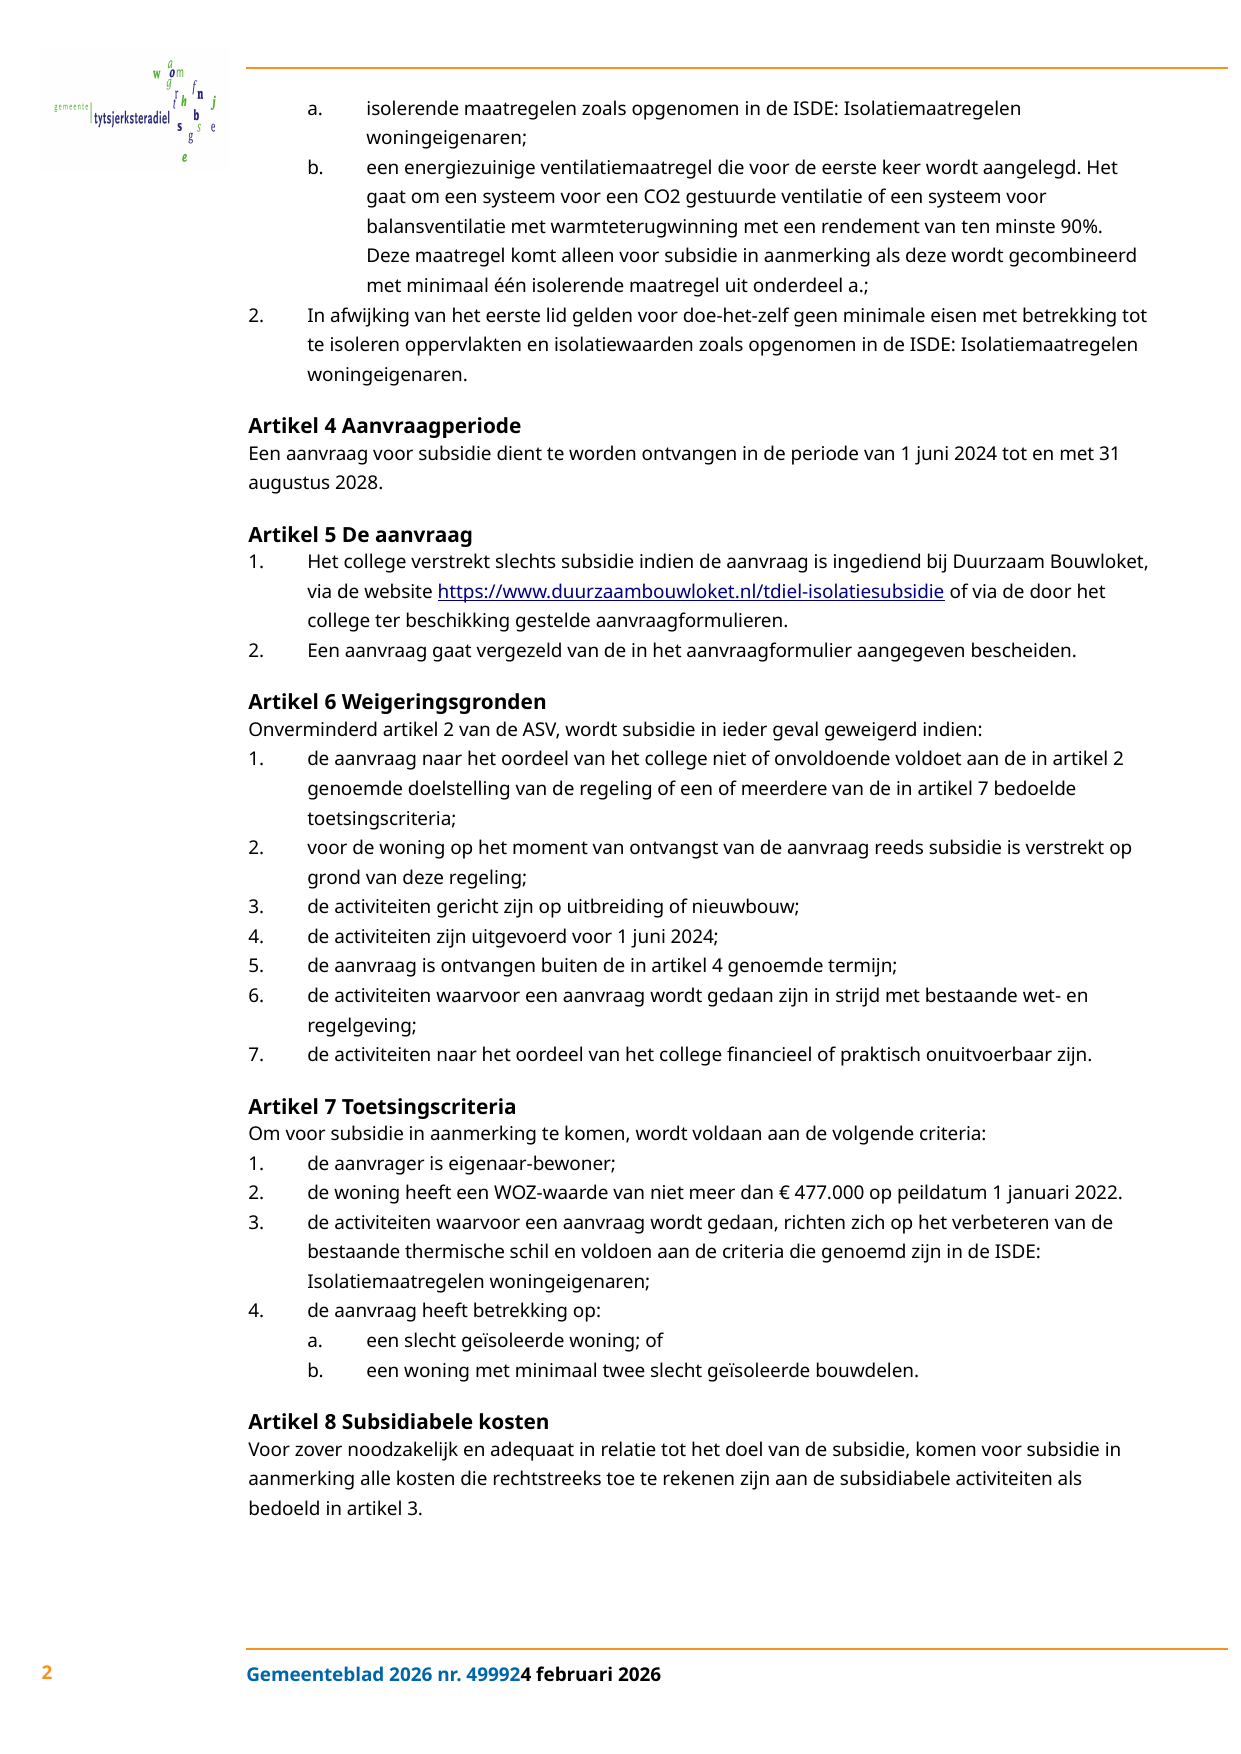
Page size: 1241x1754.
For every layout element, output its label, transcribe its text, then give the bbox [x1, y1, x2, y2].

list de activiteiten naar het oordeel van het college financieel of praktisch onuitvoerbaar zijn. [248, 1041, 1152, 1067]
list isolerende maatregelen zoals opgenomen in de ISDE: Isolatiemaatregelen woningeigenaren; [307, 95, 1152, 150]
list voor de woning op het moment van ontvangst van de aanvraag reeds subsidie is verstrekt op grond van deze regeling; [248, 834, 1152, 889]
list de woning heeft een WOZ-waarde van niet meer dan € 477.000 op peildatum 1 januari 2022. [248, 1179, 1152, 1205]
list een slecht geïsoleerde woning; of [307, 1327, 1152, 1353]
list de activiteiten waarvoor een aanvraag wordt gedaan zijn in strijd met bestaande wet- en regelgeving; [248, 982, 1152, 1037]
list een energiezuinige ventilatiemaatregel die voor de eerste keer wordt aangelegd. Het gaat om een systeem voor een CO2 gestuurde ventilatie of een systeem voor balansventilatie met warmteterugwinning met een rendement van ten minste 90%. Deze maatregel komt alleen voor subsidie in aanmerking als deze wordt gecombineerd met minimaal één isolerende maatregel uit onderdeel a.; [307, 154, 1152, 298]
picture [41, 47, 231, 172]
list de aanvraag naar het oordeel van het college niet of onvoldoende voldoet aan de in artikel 2 genoemde doelstelling van de regeling of een of meerdere van de in artikel 7 bedoelde toetsingscriteria; [248, 746, 1152, 830]
text Artikel 5 De aanvraag [248, 520, 1152, 548]
text Om voor subsidie in aanmerking te komen, wordt voldaan aan de volgende criteria: [248, 1120, 1152, 1146]
list de aanvrager is eigenaar-bewoner; [248, 1150, 1152, 1176]
text Artikel 6 Weigeringsgronden [248, 687, 1152, 716]
list de activiteiten waarvoor een aanvraag wordt gedaan, richten zich op het verbeteren van de bestaande thermische schil en voldoen aan de criteria die genoemd zijn in de ISDE: Isolatiemaatregelen woningeigenaren; [248, 1209, 1152, 1294]
list de activiteiten zijn uitgevoerd voor 1 juni 2024; [248, 923, 1152, 949]
text Een aanvraag voor subsidie dient te worden ontvangen in de periode van 1 juni 2024 tot en met 31 augustus 2028. [248, 440, 1152, 495]
text Artikel 7 Toetsingscriteria [248, 1092, 1152, 1120]
text Voor zover noodzakelijk en adequaat in relatie tot het doel van de subsidie, komen voor subsidie in aanmerking alle kosten die rechtstreeks toe te rekenen zijn aan de subsidiabele activiteiten als bedoeld in artikel 3. [248, 1436, 1152, 1521]
list Een aanvraag gaat vergezeld van de in het aanvraagformulier aangegeven bescheiden. [248, 637, 1152, 663]
list de aanvraag heeft betrekking op: [248, 1298, 1152, 1323]
list de aanvraag is ontvangen buiten de in artikel 4 genoemde termijn; [248, 953, 1152, 978]
list een woning met minimaal twee slecht geïsoleerde bouwdelen. [307, 1357, 1152, 1383]
text Artikel 4 Aanvraagperiode [248, 411, 1152, 440]
list In afwijking van het eerste lid gelden voor doe-het-zelf geen minimale eisen met betrekking tot te isoleren oppervlakten en isolatiewaarden zoals opgenomen in de ISDE: Isolatiemaatregelen woningeigenaren. [248, 302, 1152, 387]
text Onverminderd artikel 2 van de ASV, wordt subsidie in ieder geval geweigerd indien: [248, 716, 1152, 742]
list de activiteiten gericht zijn op uitbreiding of nieuwbouw; [248, 893, 1152, 919]
text Artikel 8 Subsidiabele kosten [248, 1407, 1152, 1436]
list Het college verstrekt slechts subsidie indien de aanvraag is ingediend bij Duurzaam Bouwloket, via de website https://www.duurzaambouwloket.nl/tdiel-isolatiesubsidie of via de door het college ter beschikking gestelde aanvraagformulieren. [248, 548, 1152, 633]
